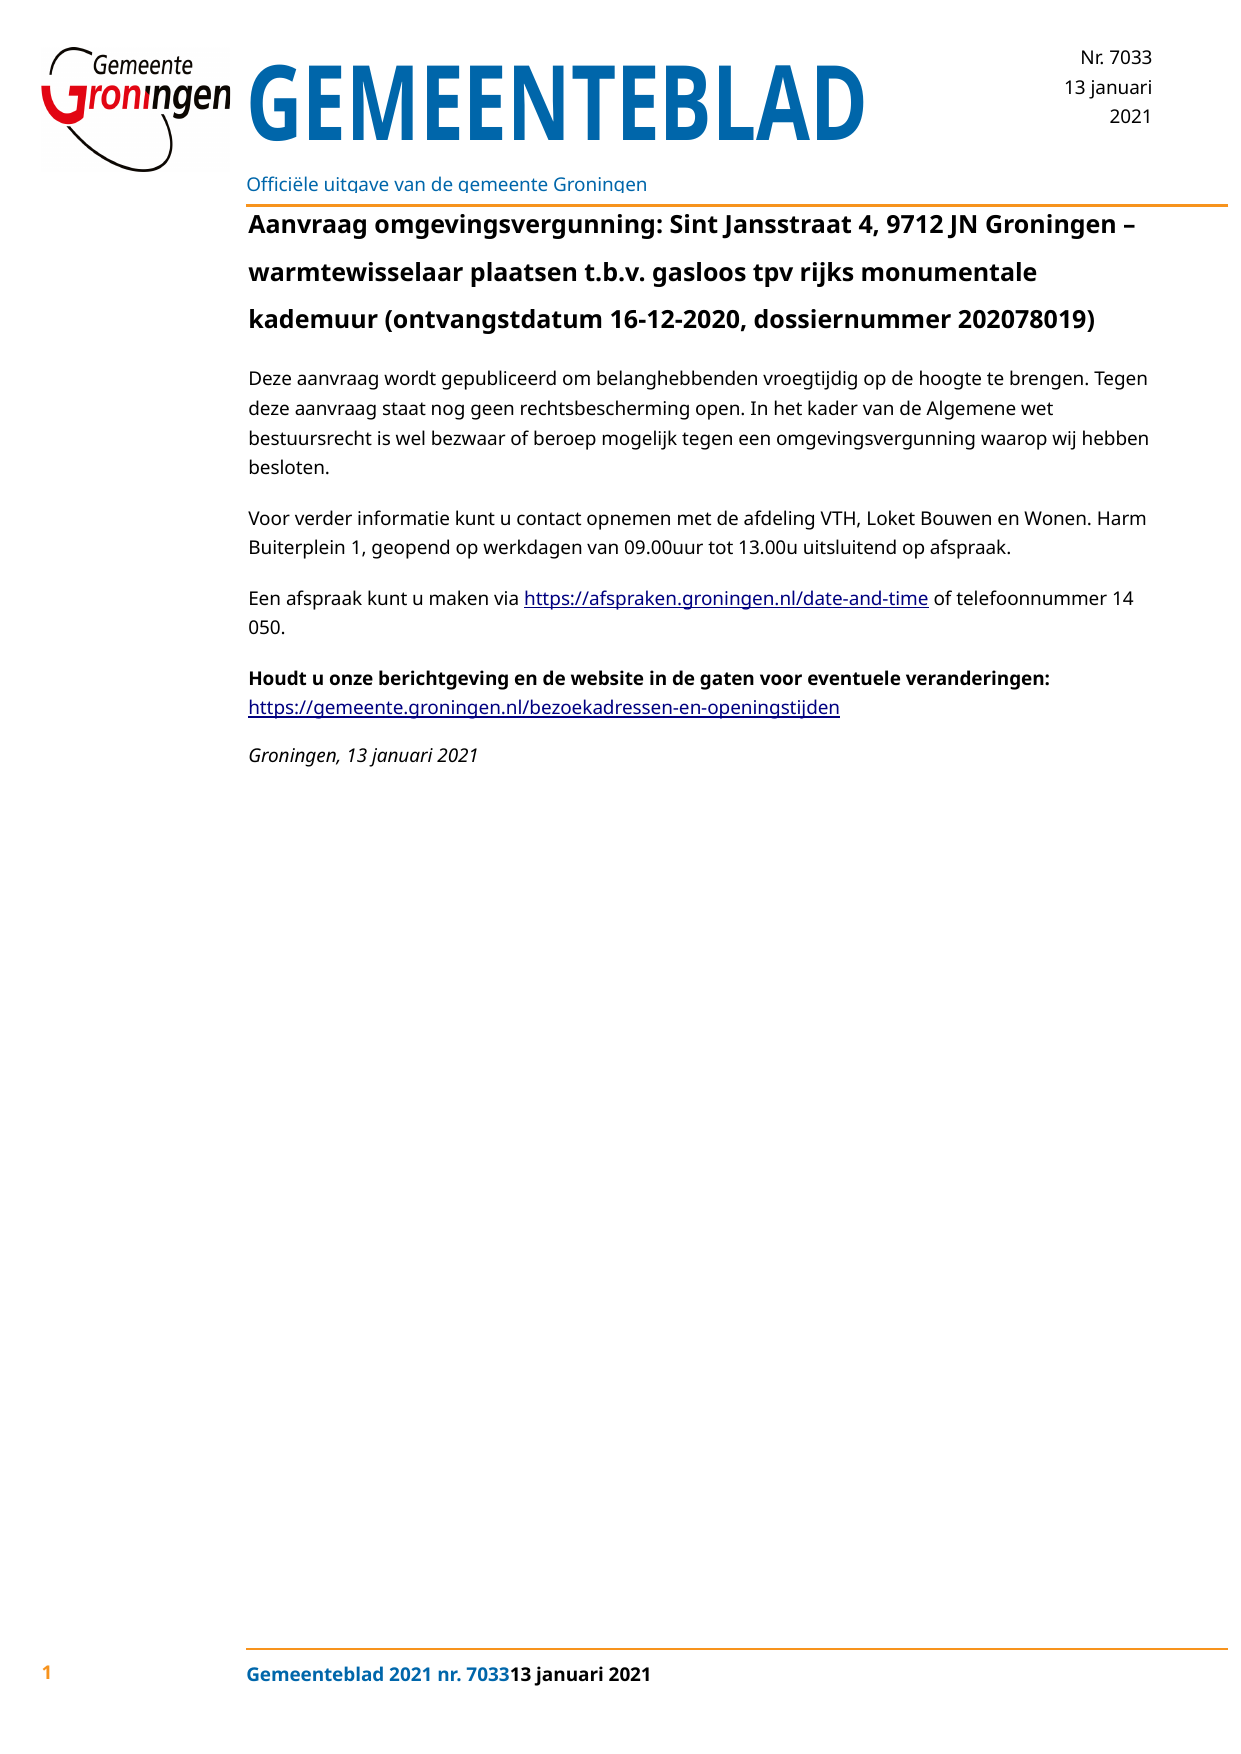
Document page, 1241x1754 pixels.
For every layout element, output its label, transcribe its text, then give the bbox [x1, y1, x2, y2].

text Aanvraag omgevingsvergunning: Sint Jansstraat 4, 9712 JN Groningen – warmtewisselaar plaatsen t.b.v. gasloos tpv rijks monumentale kademuur (ontvangstdatum 16-12-2020, dossiernummer 202078019) [248, 207, 1152, 336]
text Houdt u onze berichtgeving en de website in de gaten voor eventuele veranderingen: https://gemeente.groningen.nl/bezoekadressen-en-openingstijden [248, 665, 1152, 720]
text Deze aanvraag wordt gepubliceerd om belanghebbenden vroegtijdig op de hoogte te brengen. Tegen deze aanvraag staat nog geen rechtsbescherming open. In het kader van de Algemene wet bestuursrecht is wel bezwaar of beroep mogelijk tegen een omgevingsvergunning waarop wij hebben besloten. [248, 366, 1152, 480]
picture [41, 47, 231, 172]
text Voor verder informatie kunt u contact opnemen met de afdeling VTH, Loket Bouwen en Wonen. Harm Buiterplein 1, geopend op werkdagen van 09.00uur tot 13.00u uitsluitend op afspraak. [248, 505, 1152, 560]
text Een afspraak kunt u maken via https://afspraken.groningen.nl/date-and-time of telefoonnummer 14 050. [248, 585, 1152, 640]
text Groningen, 13 januari 2021 [248, 742, 1152, 768]
